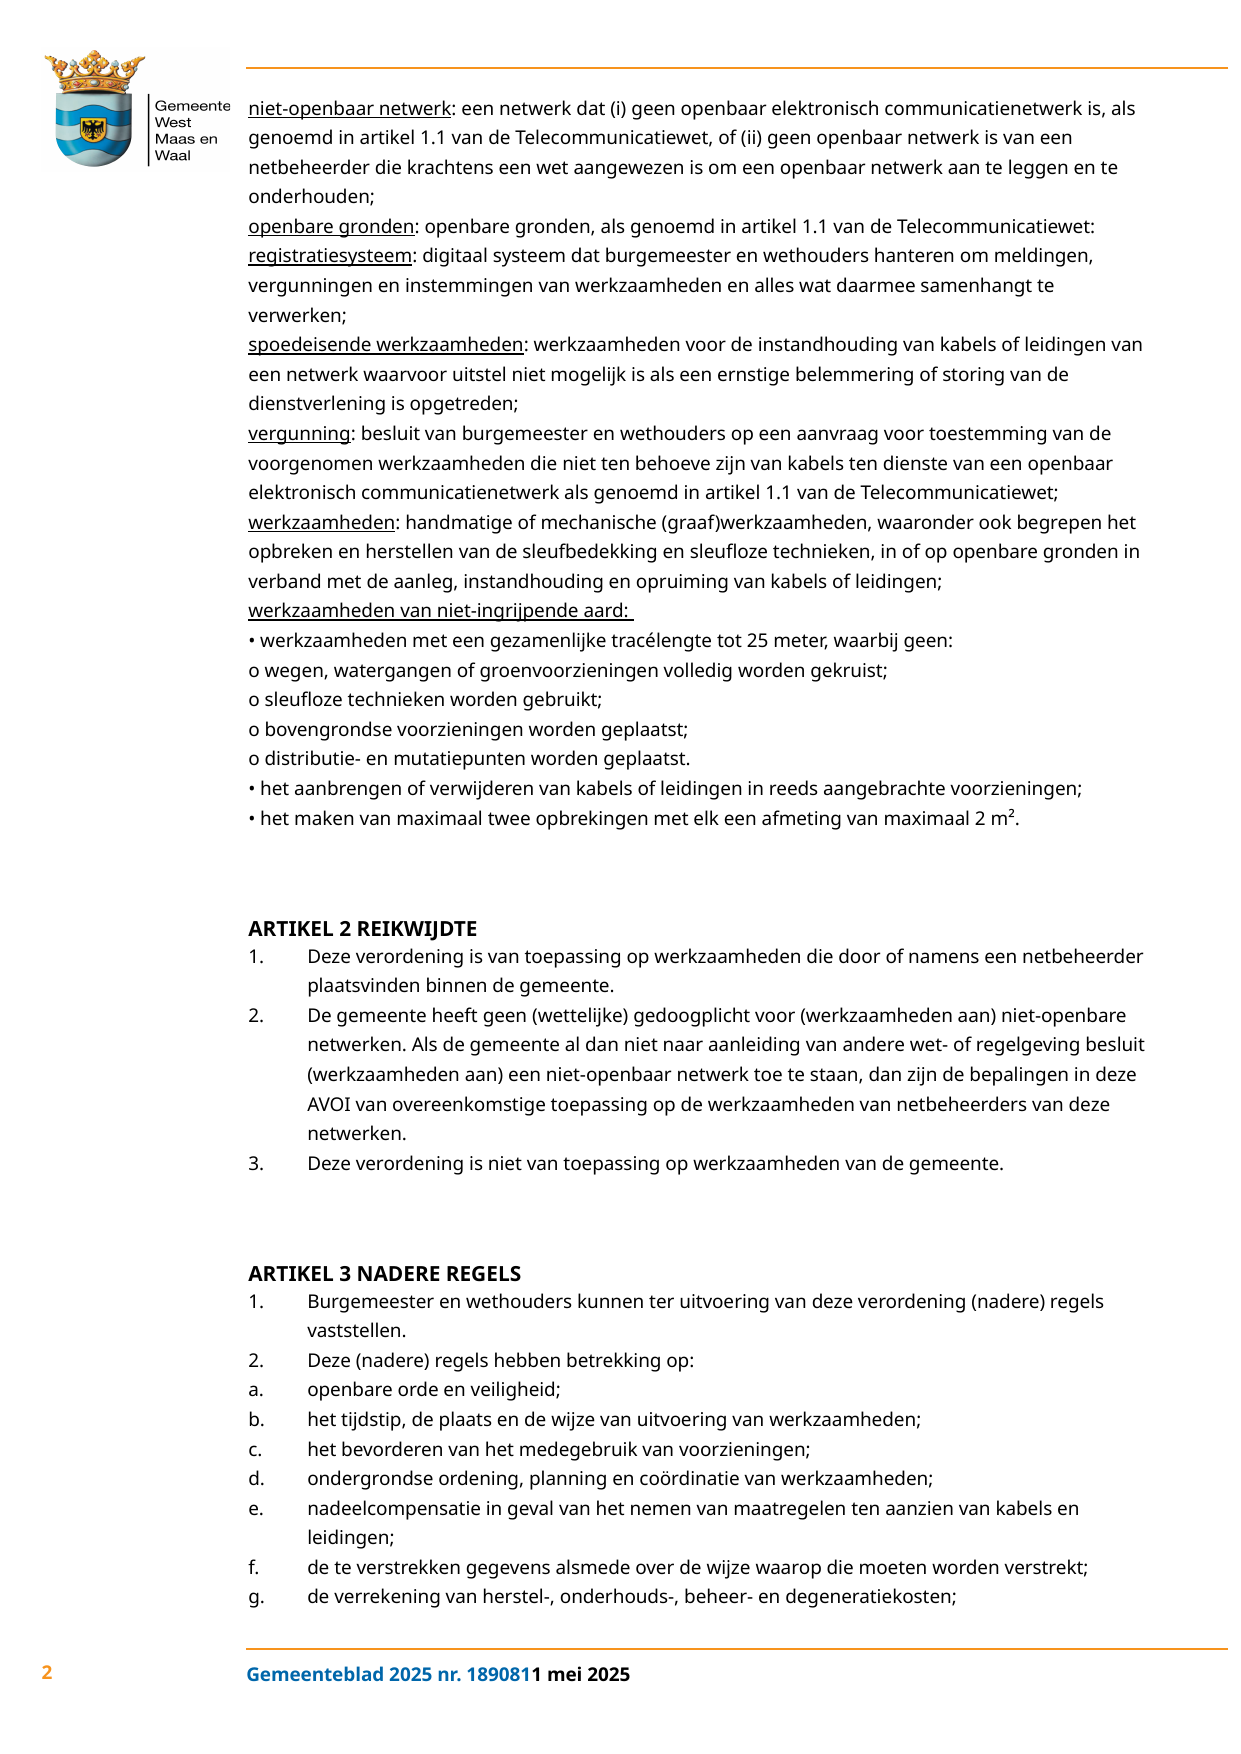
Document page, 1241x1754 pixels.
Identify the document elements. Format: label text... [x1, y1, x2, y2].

text registratiesysteem: digitaal systeem dat burgemeester en wethouders hanteren om meldingen, vergunningen en instemmingen van werkzaamheden en alles wat daarmee samenhangt te verwerken; [248, 243, 1152, 328]
list Deze verordening is niet van toepassing op werkzaamheden van de gemeente. [248, 1150, 1152, 1176]
text o bovengrondse voorzieningen worden geplaatst; [248, 716, 1152, 742]
text niet-openbaar netwerk: een netwerk dat (i) geen openbaar elektronisch communicatienetwerk is, als genoemd in artikel 1.1 van de Telecommunicatiewet, of (ii) geen openbaar netwerk is van een netbeheerder die krachtens een wet aangewezen is om een openbaar netwerk aan te leggen en te onderhouden; [248, 95, 1152, 209]
text werkzaamheden van niet-ingrijpende aard: [248, 598, 1152, 623]
list de verrekening van herstel-, onderhouds-, beheer- en degeneratiekosten; [248, 1584, 1152, 1609]
text o distributie- en mutatiepunten worden geplaatst. [248, 746, 1152, 771]
text spoedeisende werkzaamheden: werkzaamheden voor de instandhouding van kabels of leidingen van een netwerk waarvoor uitstel niet mogelijk is als een ernstige belemmering of storing van de dienstverlening is opgetreden; [248, 331, 1152, 416]
list De gemeente heeft geen (wettelijke) gedoogplicht voor (werkzaamheden aan) niet-openbare netwerken. Als de gemeente al dan niet naar aanleiding van andere wet- of regelgeving besluit (werkzaamheden aan) een niet-openbaar netwerk toe te staan, dan zijn de bepalingen in deze AVOI van overeenkomstige toepassing op de werkzaamheden van netbeheerders van deze netwerken. [248, 1002, 1152, 1146]
list het bevorderen van het medegebruik van voorzieningen; [248, 1436, 1152, 1462]
text vergunning: besluit van burgemeester en wethouders op een aanvraag voor toestemming van de voorgenomen werkzaamheden die niet ten behoeve zijn van kabels ten dienste van een openbaar elektronisch communicatienetwerk als genoemd in artikel 1.1 van de Telecommunicatiewet; [248, 420, 1152, 505]
picture [41, 47, 231, 172]
text ARTIKEL 2 REIKWIJDTE [248, 914, 1152, 943]
list Deze verordening is van toepassing op werkzaamheden die door of namens een netbeheerder plaatsvinden binnen de gemeente. [248, 943, 1152, 998]
text • werkzaamheden met een gezamenlijke tracélengte tot 25 meter, waarbij geen: [248, 627, 1152, 653]
text o wegen, watergangen of groenvoorzieningen volledig worden gekruist; [248, 657, 1152, 683]
list het tijdstip, de plaats en de wijze van uitvoering van werkzaamheden; [248, 1406, 1152, 1432]
list Burgemeester en wethouders kunnen ter uitvoering van deze verordening (nadere) regels vaststellen. [248, 1288, 1152, 1343]
text werkzaamheden: handmatige of mechanische (graaf)werkzaamheden, waaronder ook begrepen het opbreken en herstellen van de sleufbedekking en sleufloze technieken, in of op openbare gronden in verband met de aanleg, instandhouding en opruiming van kabels of leidingen; [248, 509, 1152, 594]
text • het maken van maximaal twee opbrekingen met elk een afmeting van maximaal 2 m². [248, 805, 1152, 831]
list de te verstrekken gegevens alsmede over de wijze waarop die moeten worden verstrekt; [248, 1554, 1152, 1580]
list ondergrondse ordening, planning en coördinatie van werkzaamheden; [248, 1465, 1152, 1491]
list Deze (nadere) regels hebben betrekking op: [248, 1347, 1152, 1373]
text o sleufloze technieken worden gebruikt; [248, 686, 1152, 712]
list openbare orde en veiligheid; [248, 1377, 1152, 1402]
text openbare gronden: openbare gronden, als genoemd in artikel 1.1 van de Telecommunicatiewet: [248, 213, 1152, 239]
text • het aanbrengen of verwijderen van kabels of leidingen in reeds aangebrachte voorzieningen; [248, 775, 1152, 801]
text ARTIKEL 3 NADERE REGELS [248, 1259, 1152, 1288]
list nadeelcompensatie in geval van het nemen van maatregelen ten aanzien van kabels en leidingen; [248, 1495, 1152, 1550]
